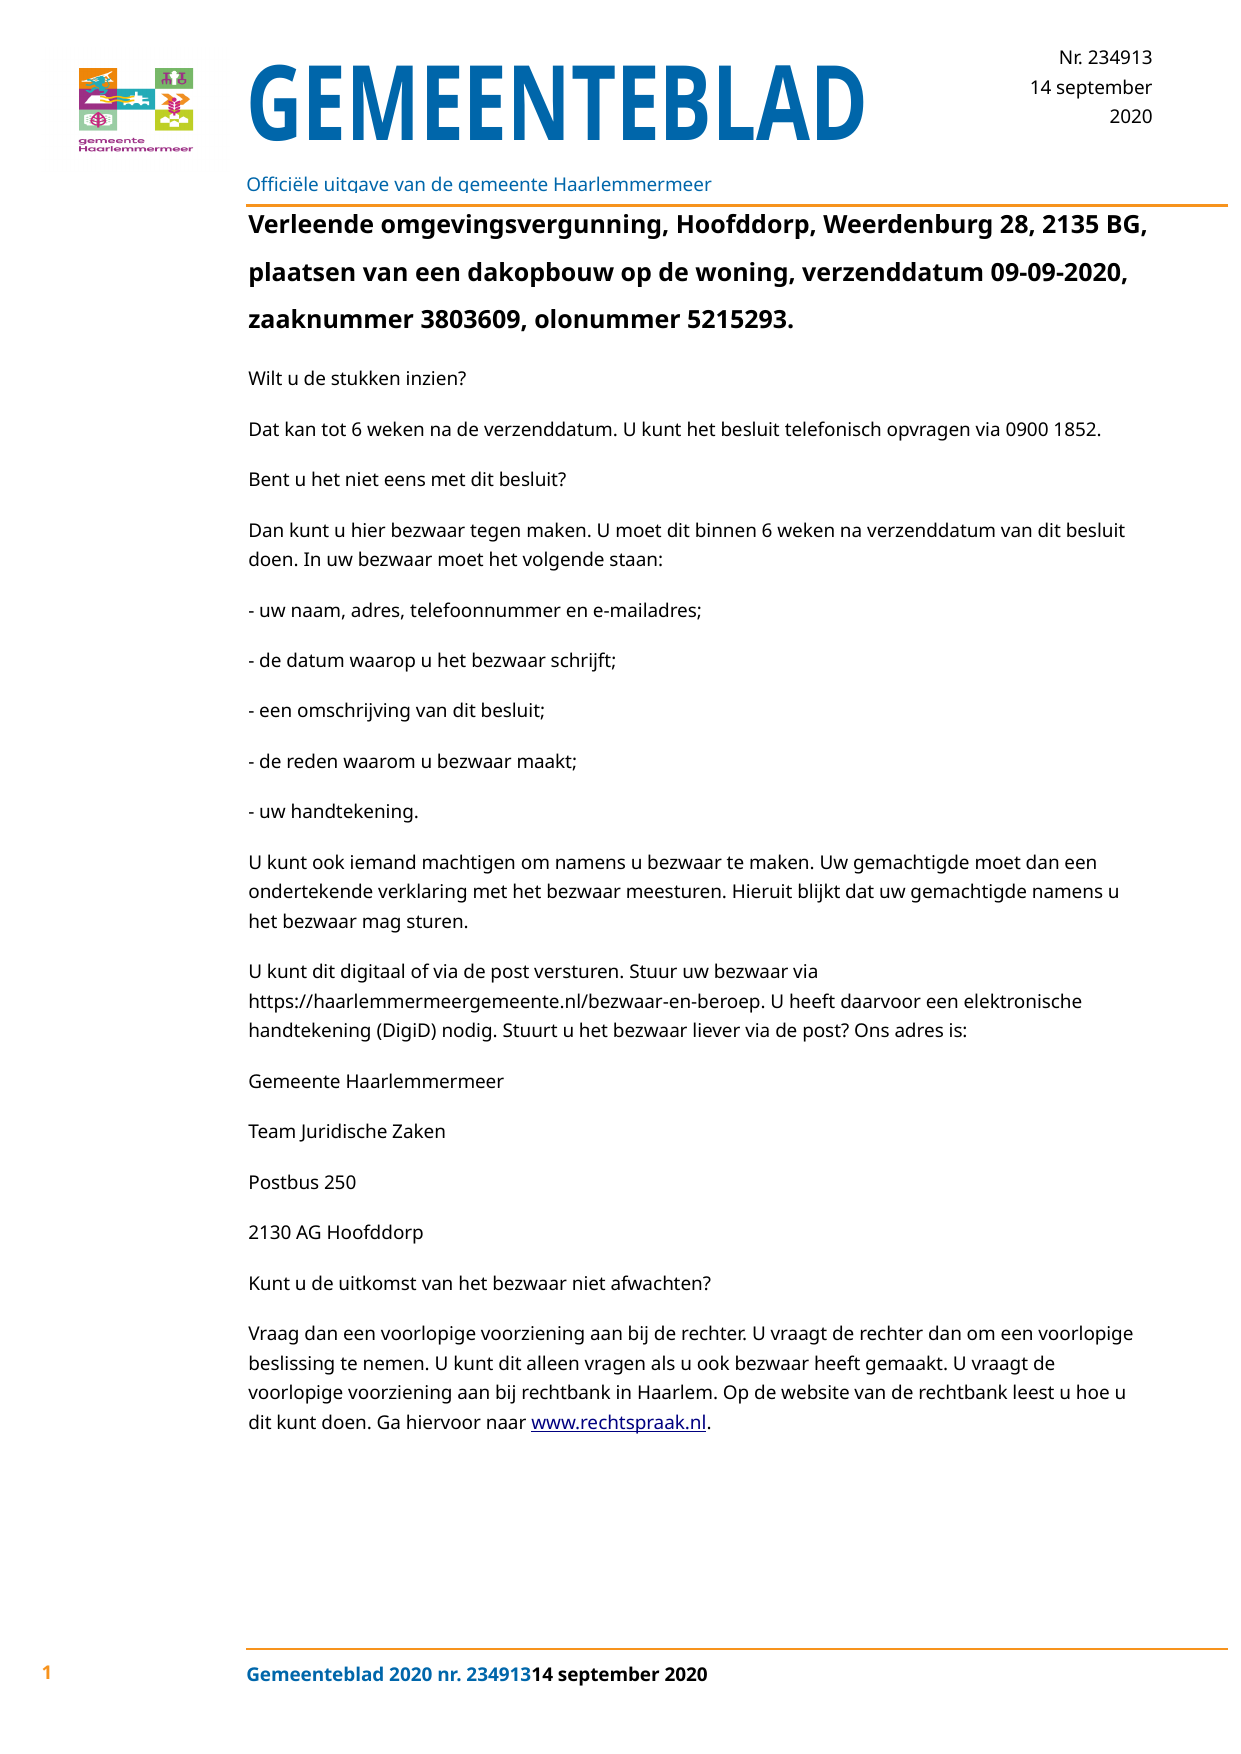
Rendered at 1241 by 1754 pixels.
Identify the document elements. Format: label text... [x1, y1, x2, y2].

text U kunt ook iemand machtigen om namens u bezwaar te maken. Uw gemachtigde moet dan een ondertekende verklaring met het bezwaar meesturen. Hieruit blijkt dat uw gemachtigde namens u het bezwaar mag sturen. [248, 849, 1152, 934]
text - een omschrijving van dit besluit; [248, 698, 1152, 723]
text 2130 AG Hoofddorp [248, 1219, 1152, 1245]
text - de datum waarop u het bezwaar schrijft; [248, 647, 1152, 673]
text - de reden waarom u bezwaar maakt; [248, 748, 1152, 774]
text Dat kan tot 6 weken na de verzenddatum. U kunt het besluit telefonisch opvragen via 0900 1852. [248, 416, 1152, 442]
text Vraag dan een voorlopige voorziening aan bij de rechter. U vraagt de rechter dan om een voorlopige beslissing te nemen. U kunt dit alleen vragen als u ook bezwaar heeft gemaakt. U vraagt de voorlopige voorziening aan bij rechtbank in Haarlem. Op de website van de rechtbank leest u hoe u dit kunt doen. Ga hiervoor naar www.rechtspraak.nl. [248, 1320, 1152, 1434]
picture [41, 47, 231, 172]
text Postbus 250 [248, 1169, 1152, 1194]
text Team Juridische Zaken [248, 1118, 1152, 1144]
text Bent u het niet eens met dit besluit? [248, 466, 1152, 492]
text Verleende omgevingsvergunning, Hoofddorp, Weerdenburg 28, 2135 BG, plaatsen van een dakopbouw op de woning, verzenddatum 09-09-2020, zaaknummer 3803609, olonummer 5215293. [248, 207, 1152, 336]
text - uw handtekening. [248, 798, 1152, 824]
text U kunt dit digitaal of via de post versturen. Stuur uw bezwaar via https://haarlemmermeergemeente.nl/bezwaar-en-beroep. U heeft daarvoor een elektronische handtekening (DigiD) nodig. Stuurt u het bezwaar liever via de post? Ons adres is: [248, 958, 1152, 1043]
text Dan kunt u hier bezwaar tegen maken. U moet dit binnen 6 weken na verzenddatum van dit besluit doen. In uw bezwaar moet het volgende staan: [248, 517, 1152, 572]
text Kunt u de uitkomst van het bezwaar niet afwachten? [248, 1270, 1152, 1295]
text Wilt u de stukken inzien? [248, 366, 1152, 391]
text Gemeente Haarlemmermeer [248, 1068, 1152, 1094]
text - uw naam, adres, telefoonnummer en e-mailadres; [248, 597, 1152, 622]
